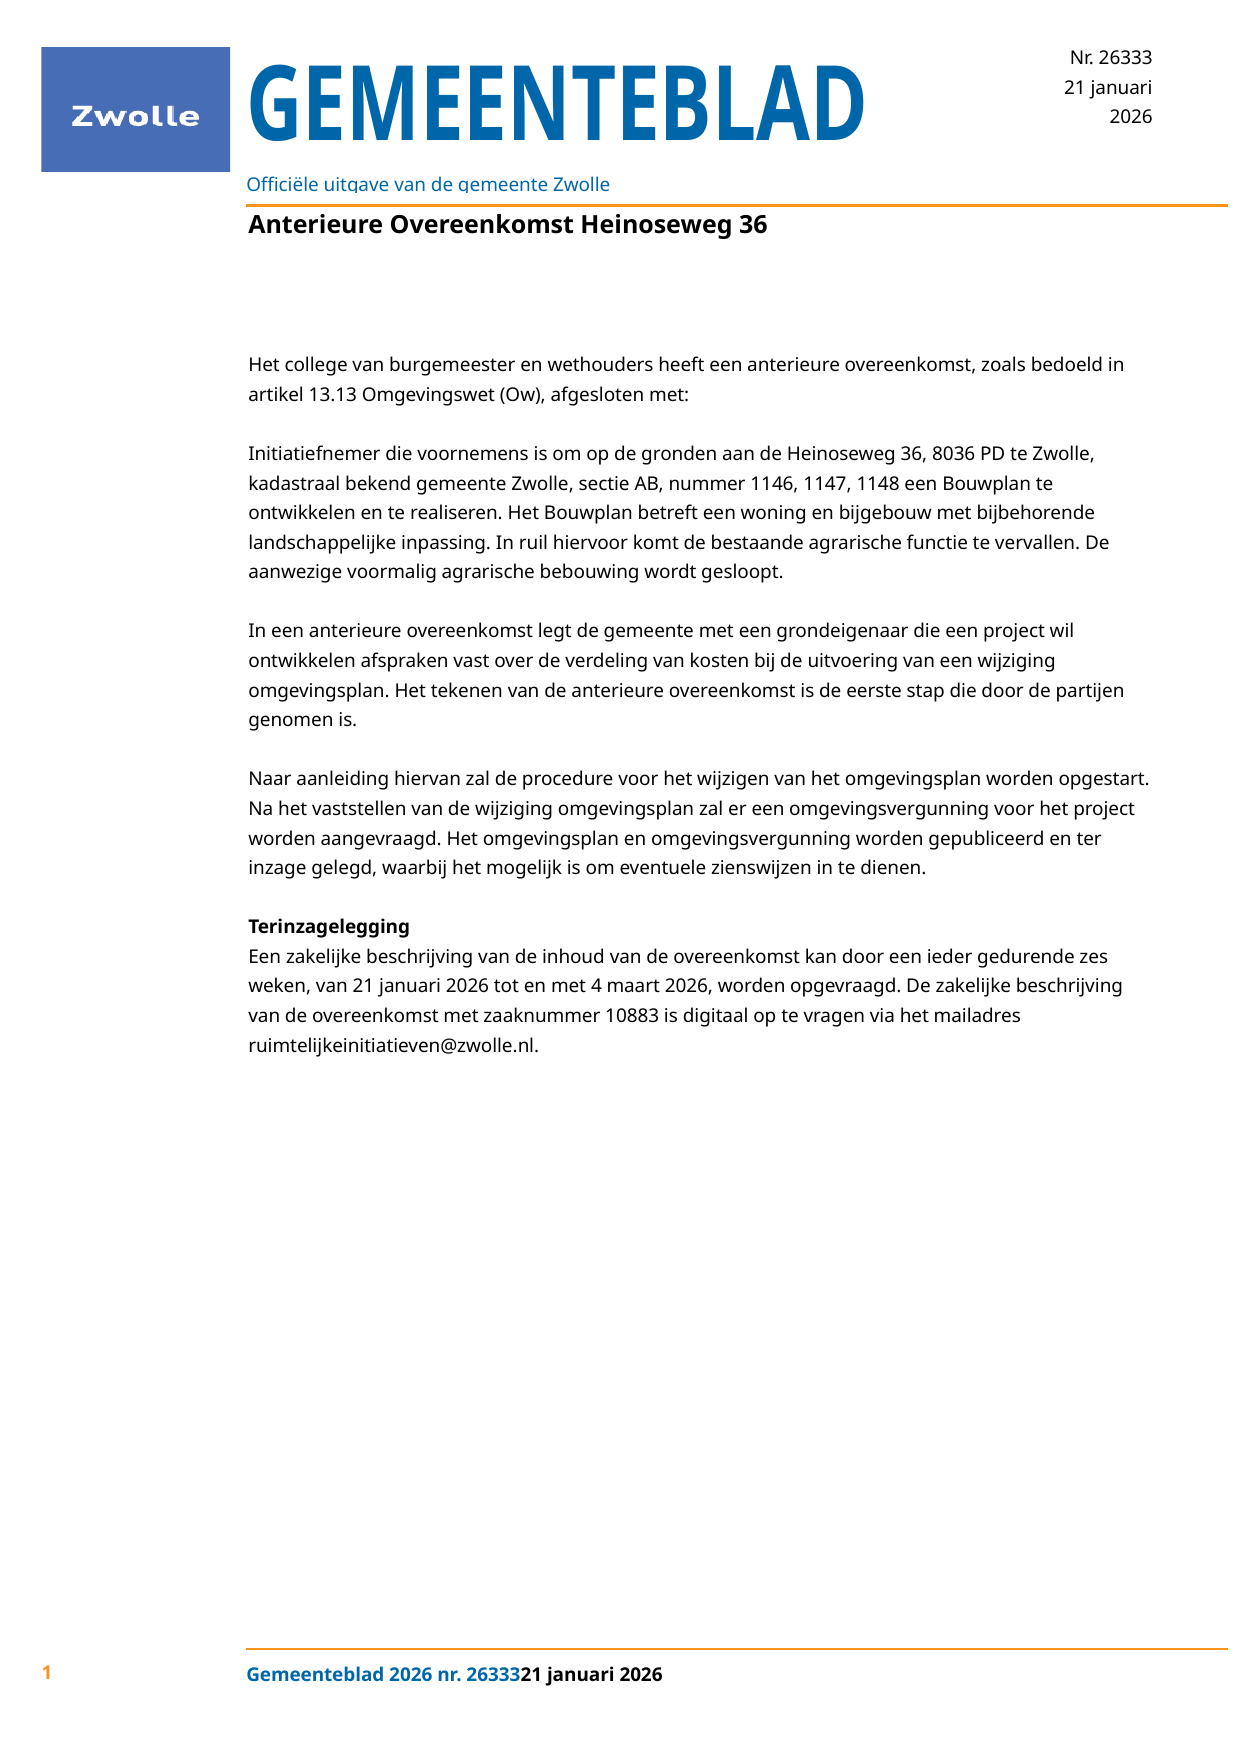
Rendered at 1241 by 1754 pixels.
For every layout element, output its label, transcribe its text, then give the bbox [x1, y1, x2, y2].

text In een anterieure overeenkomst legt de gemeente met een grondeigenaar die een project wil ontwikkelen afspraken vast over de verdeling van kosten bij de uitvoering van een wijziging omgevingsplan. Het tekenen van de anterieure overeenkomst is de eerste stap die door de partijen genomen is. [248, 618, 1152, 732]
text Het college van burgemeester en wethouders heeft een anterieure overeenkomst, zoals bedoeld in artikel 13.13 Omgevingswet (Ow), afgesloten met: [248, 351, 1152, 407]
text Anterieure Overeenkomst Heinoseweg 36 [248, 207, 1152, 241]
text Een zakelijke beschrijving van de inhoud van de overeenkomst kan door een ieder gedurende zes weken, van 21 januari 2026 tot en met 4 maart 2026, worden opgevraagd. De zakelijke beschrijving van de overeenkomst met zaaknummer 10883 is digitaal op te vragen via het mailadres ruimtelijkeinitiatieven@zwolle.nl. [248, 943, 1152, 1057]
text Terinzagelegging [248, 913, 1152, 939]
picture [41, 47, 231, 172]
text Naar aanleiding hiervan zal de procedure voor het wijzigen van het omgevingsplan worden opgestart. Na het vaststellen van de wijziging omgevingsplan zal er een omgevingsvergunning voor het project worden aangevraagd. Het omgevingsplan en omgevingsvergunning worden gepubliceerd en ter inzage gelegd, waarbij het mogelijk is om eventuele zienswijzen in te dienen. [248, 766, 1152, 880]
text Initiatiefnemer die voornemens is om op de gronden aan de Heinoseweg 36, 8036 PD te Zwolle, kadastraal bekend gemeente Zwolle, sectie AB, nummer 1146, 1147, 1148 een Bouwplan te ontwikkelen en te realiseren. Het Bouwplan betreft een woning en bijgebouw met bijbehorende landschappelijke inpassing. In ruil hiervoor komt de bestaande agrarische functie te vervallen. De aanwezige voormalig agrarische bebouwing wordt gesloopt. [248, 440, 1152, 584]
